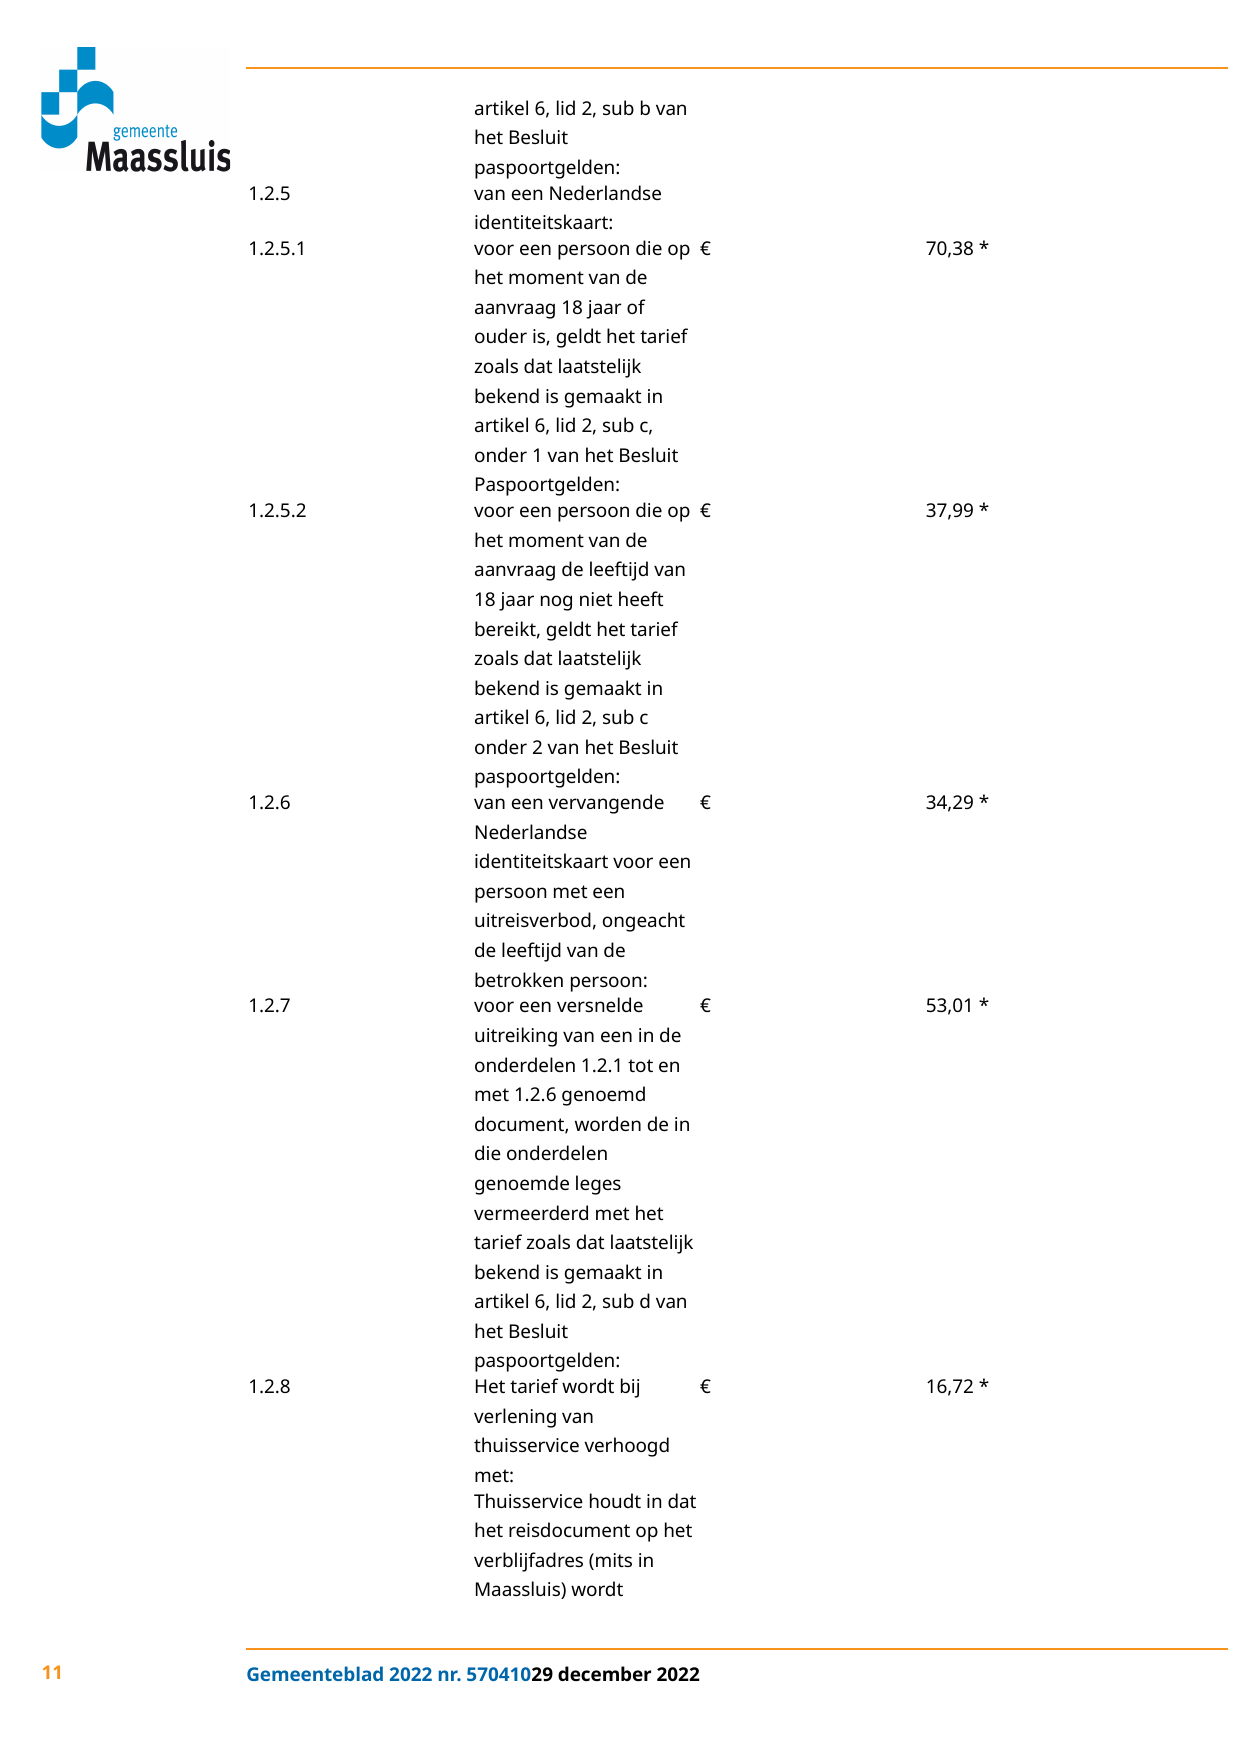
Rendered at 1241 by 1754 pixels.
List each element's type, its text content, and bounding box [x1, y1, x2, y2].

table_cell 37,99 * [926, 498, 1152, 789]
table_cell van een vervangende Nederlandse identiteitskaart voor een persoon met een uitreisverbod, ongeacht de leeftijd van de betrokken persoon: [474, 789, 700, 993]
picture [41, 47, 231, 172]
table_cell [248, 1488, 474, 1602]
table_cell [926, 1488, 1152, 1602]
picture [41, 47, 77, 92]
table_cell voor een persoon die op het moment van de aanvraag de leeftijd van 18 jaar nog niet heeft bereikt, geldt het tarief zoals dat laatstelijk bekend is gemaakt in artikel 6, lid 2, sub c onder 2 van het Besluit paspoortgelden: [474, 498, 700, 789]
table_cell [926, 95, 1152, 180]
table_cell € [700, 1373, 926, 1488]
table_cell € [700, 235, 926, 497]
table_cell van een Nederlandse identiteitskaart: [474, 180, 700, 235]
table_cell 1.2.5.2 [248, 498, 474, 789]
table_cell € [700, 993, 926, 1373]
table_cell 1.2.6 [248, 789, 474, 993]
table_cell [700, 1488, 926, 1602]
table_cell voor een persoon die op het moment van de aanvraag 18 jaar of ouder is, geldt het tarief zoals dat laatstelijk bekend is gemaakt in artikel 6, lid 2, sub c, onder 1 van het Besluit Paspoortgelden: [474, 235, 700, 497]
table_cell 16,72 * [926, 1373, 1152, 1488]
table_cell 53,01 * [926, 993, 1152, 1373]
table_cell [700, 95, 926, 180]
table_cell 1.2.7 [248, 993, 474, 1373]
table_cell 1.2.5.1 [248, 235, 474, 497]
table_cell artikel 6, lid 2, sub b van het Besluit paspoortgelden: [474, 95, 700, 180]
table_cell [700, 180, 926, 235]
table_cell [248, 95, 474, 180]
table_cell € [700, 498, 926, 789]
table_cell 34,29 * [926, 789, 1152, 993]
table_cell 1.2.5 [248, 180, 474, 235]
table_cell Het tarief wordt bij verlening van thuisservice verhoogd met: [474, 1373, 700, 1488]
table_cell € [700, 789, 926, 993]
table_cell [926, 180, 1152, 235]
table_cell Thuisservice houdt in dat het reisdocument op het verblijfadres (mits in Maassluis) wordt [474, 1488, 700, 1602]
table_cell voor een versnelde uitreiking van een in de onderdelen 1.2.1 tot en met 1.2.6 genoemd document, worden de in die onderdelen genoemde leges vermeerderd met het tarief zoals dat laatstelijk bekend is gemaakt in artikel 6, lid 2, sub d van het Besluit paspoortgelden: [474, 993, 700, 1373]
table_cell 70,38 * [926, 235, 1152, 497]
table_cell 1.2.8 [248, 1373, 474, 1488]
